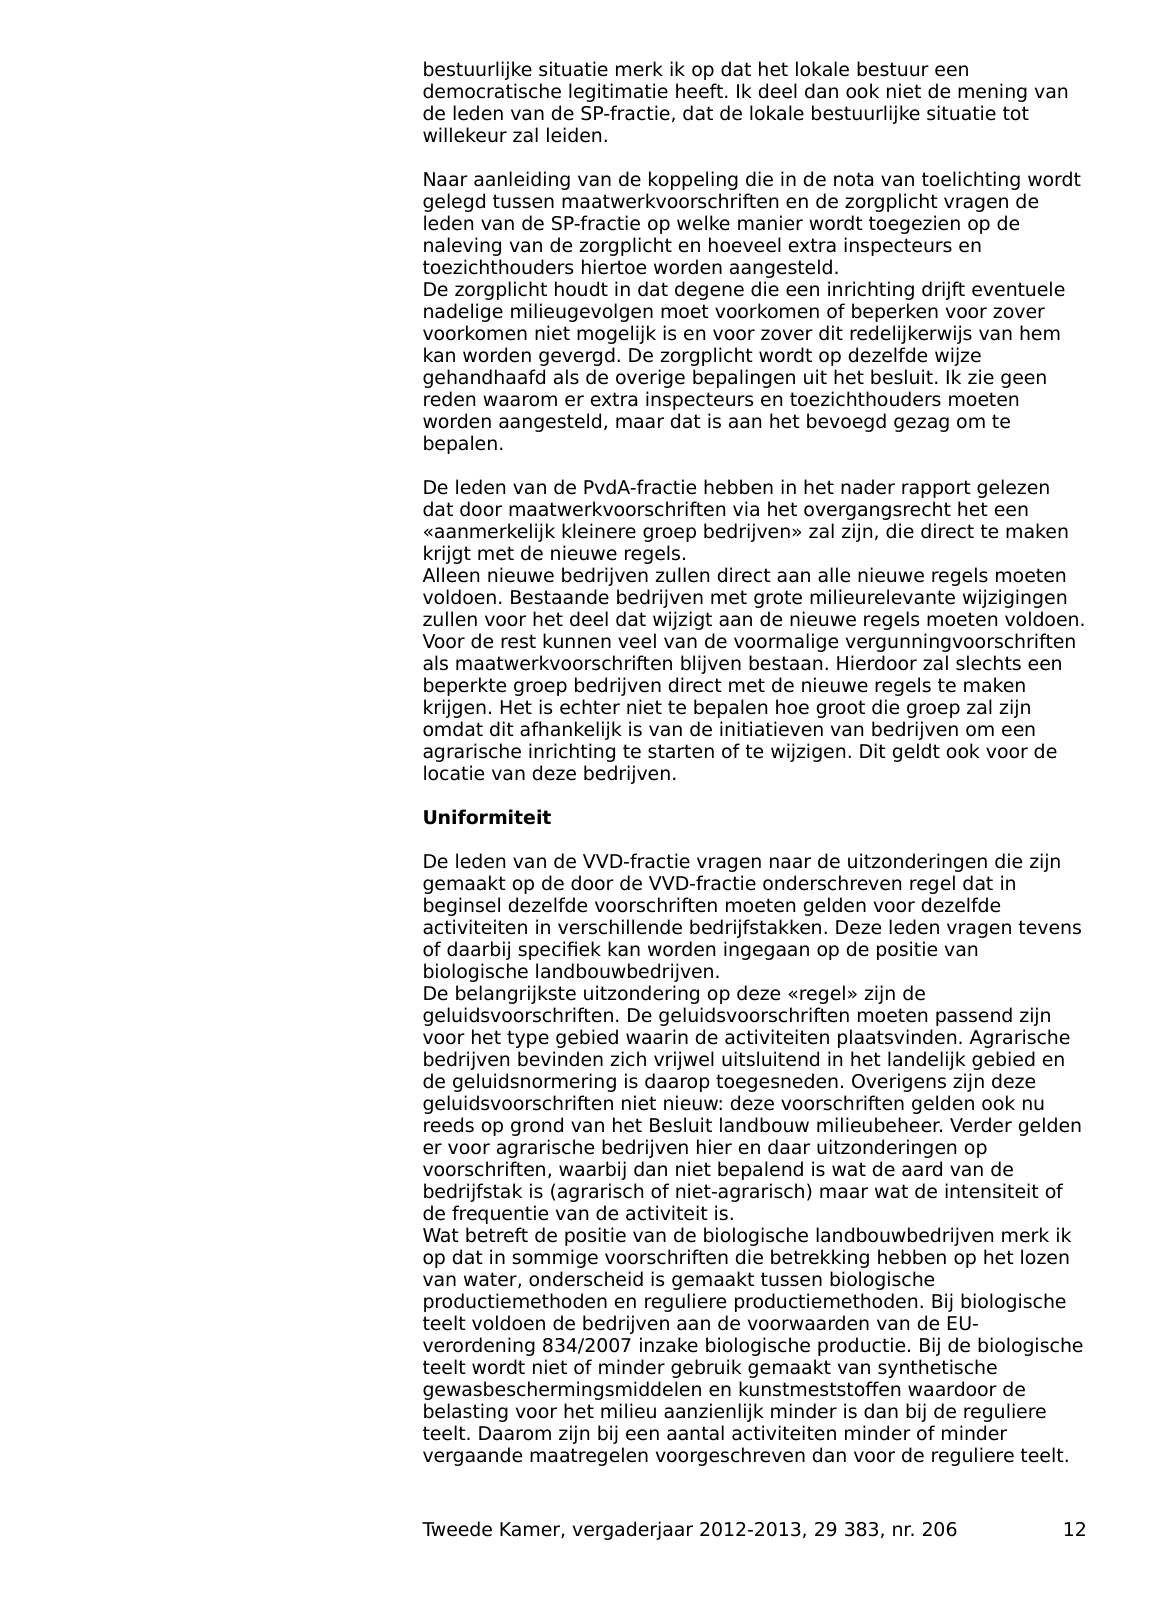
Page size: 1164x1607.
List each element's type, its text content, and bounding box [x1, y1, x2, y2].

text Alleen nieuwe bedrijven zullen direct aan alle nieuwe regels moeten voldoen. Bestaande bedrijven met grote milieurelevante wijzigingen zullen voor het deel dat wijzigt aan de nieuwe regels moeten voldoen. Voor de rest kunnen veel van de voormalige vergunningvoorschriften als maatwerkvoorschriften blijven bestaan. Hierdoor zal slechts een beperkte groep bedrijven direct met de nieuwe regels te maken krijgen. Het is echter niet te bepalen hoe groot die groep zal zijn omdat dit afhankelijk is van de initiatieven van bedrijven om een agrarische inrichting te starten of te wijzigen. Dit geldt ook voor de locatie van deze bedrijven. [422, 565, 1087, 785]
text Wat betreft de positie van de biologische landbouwbedrijven merk ik op dat in sommige voorschriften die betrekking hebben op het lozen van water, onderscheid is gemaakt tussen biologische productiemethoden en reguliere productiemethoden. Bij biologische teelt voldoen de bedrijven aan de voorwaarden van de EU-verordening 834/2007 inzake biologische productie. Bij de biologische teelt wordt niet of minder gebruik gemaakt van synthetische gewasbeschermingsmiddelen en kunstmeststoffen waardoor de belasting voor het milieu aanzienlijk minder is dan bij de reguliere teelt. Daarom zijn bij een aantal activiteiten minder of minder vergaande maatregelen voorgeschreven dan voor de reguliere teelt. [422, 1225, 1087, 1467]
text De zorgplicht houdt in dat degene die een inrichting drijft eventuele nadelige milieugevolgen moet voorkomen of beperken voor zover voorkomen niet mogelijk is en voor zover dit redelijkerwijs van hem kan worden gevergd. De zorgplicht wordt op dezelfde wijze gehandhaafd als de overige bepalingen uit het besluit. Ik zie geen reden waarom er extra inspecteurs en toezichthouders moeten worden aangesteld, maar dat is aan het bevoegd gezag om te bepalen. [422, 279, 1087, 455]
text De belangrijkste uitzondering op deze «regel» zijn de geluidsvoorschriften. De geluidsvoorschriften moeten passend zijn voor het type gebied waarin de activiteiten plaatsvinden. Agrarische bedrijven bevinden zich vrijwel uitsluitend in het landelijk gebied en de geluidsnormering is daarop toegesneden. Overigens zijn deze geluidsvoorschriften niet nieuw: deze voorschriften gelden ook nu reeds op grond van het Besluit landbouw milieubeheer. Verder gelden er voor agrarische bedrijven hier en daar uitzonderingen op voorschriften, waarbij dan niet bepalend is wat de aard van de bedrijfstak is (agrarisch of niet-agrarisch) maar wat de intensiteit of de frequentie van de activiteit is. [422, 983, 1087, 1225]
text De leden van de VVD-fractie vragen naar de uitzonderingen die zijn gemaakt op de door de VVD-fractie onderschreven regel dat in beginsel dezelfde voorschriften moeten gelden voor dezelfde activiteiten in verschillende bedrijfstakken. Deze leden vragen tevens of daarbij specifiek kan worden ingegaan op de positie van biologische landbouwbedrijven. [422, 851, 1087, 983]
text Naar aanleiding van de koppeling die in de nota van toelichting wordt gelegd tussen maatwerkvoorschriften en de zorgplicht vragen de leden van de SP-fractie op welke manier wordt toegezien op de naleving van de zorgplicht en hoeveel extra inspecteurs en toezichthouders hiertoe worden aangesteld. [422, 169, 1087, 279]
text bestuurlijke situatie merk ik op dat het lokale bestuur een democratische legitimatie heeft. Ik deel dan ook niet de mening van de leden van de SP-fractie, dat de lokale bestuurlijke situatie tot willekeur zal leiden. [422, 59, 1087, 147]
subtitle Uniformiteit [422, 807, 1087, 829]
text De leden van de PvdA-fractie hebben in het nader rapport gelezen dat door maatwerkvoorschriften via het overgangsrecht het een «aanmerkelijk kleinere groep bedrijven» zal zijn, die direct te maken krijgt met de nieuwe regels. [422, 477, 1087, 565]
